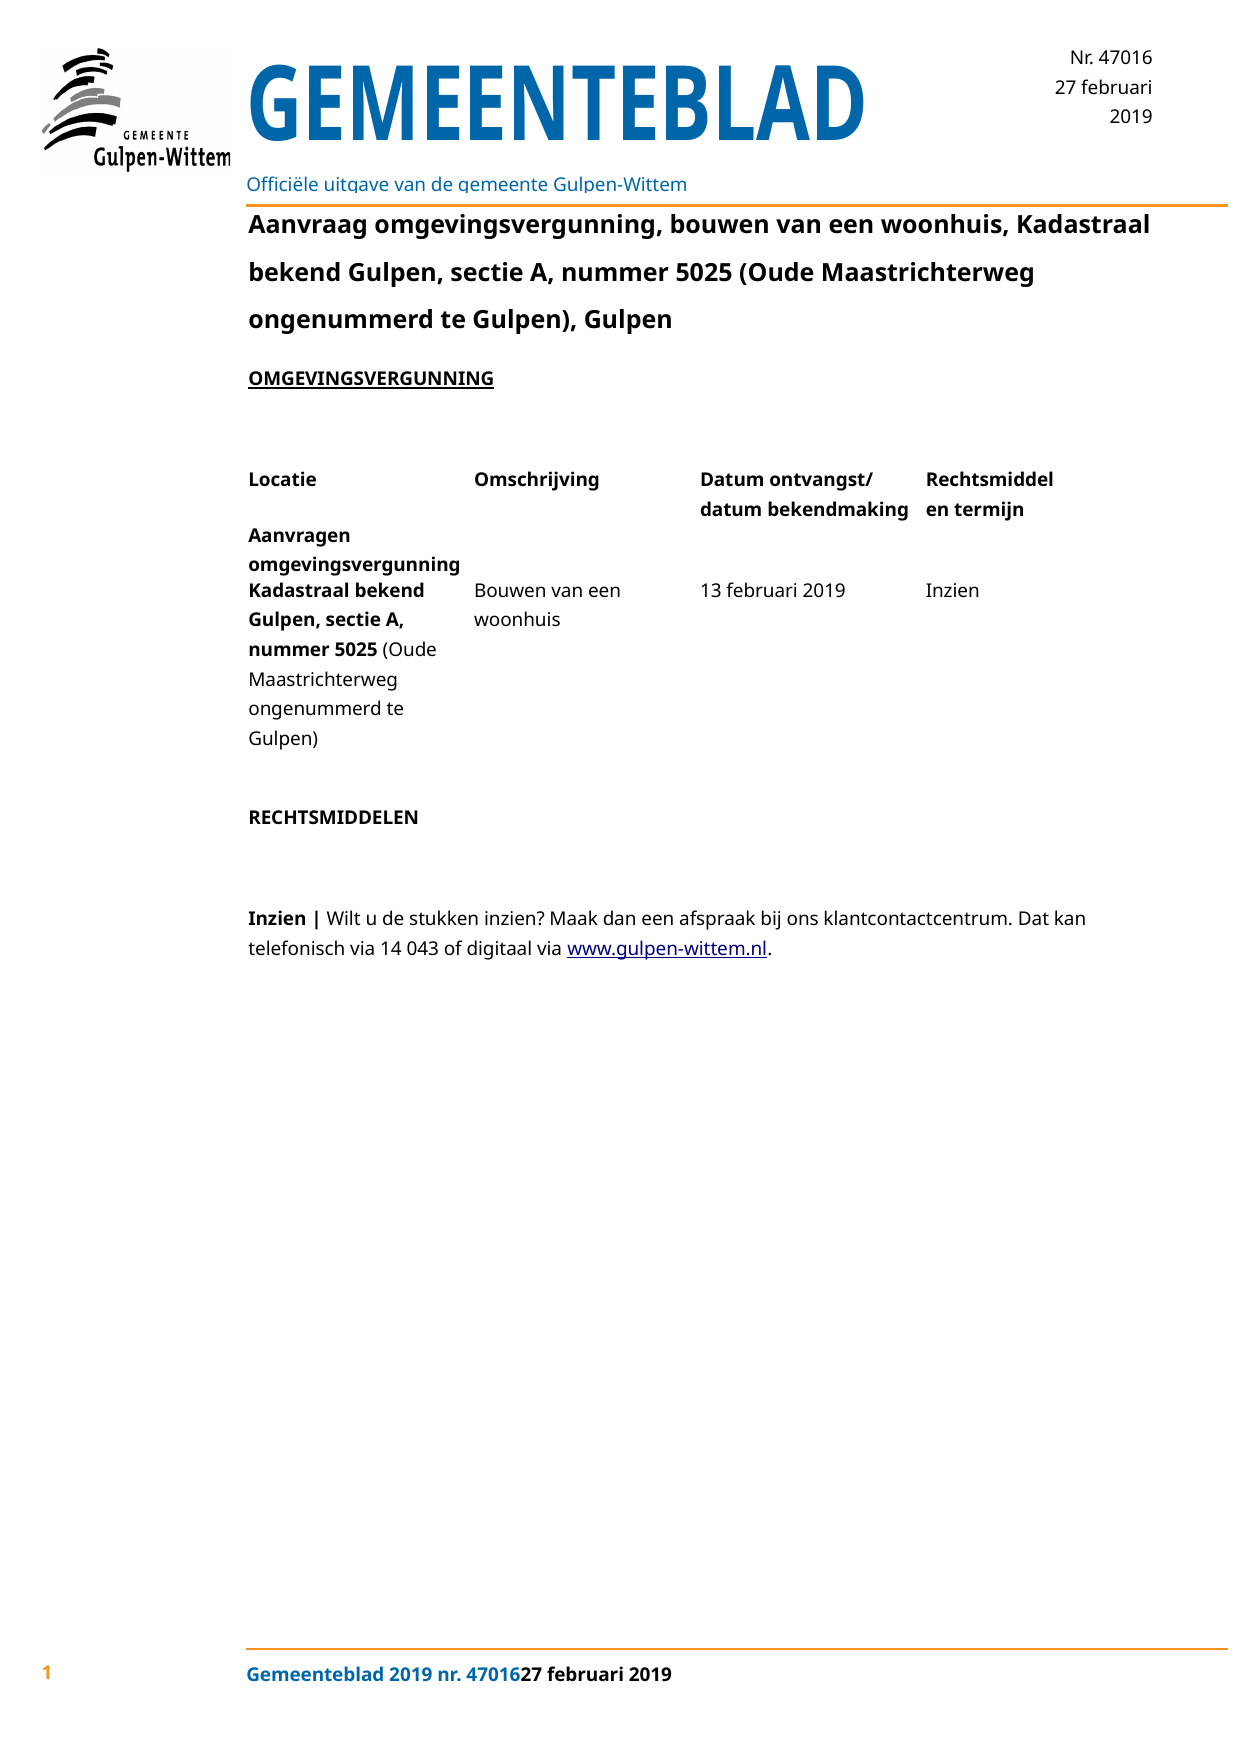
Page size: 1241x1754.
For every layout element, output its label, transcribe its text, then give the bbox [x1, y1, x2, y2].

text OMGEVINGSVERGUNNING [248, 366, 1152, 391]
table_cell Kadastraal bekend Gulpen, sectie A, nummer 5025 (Oude Maastrichterweg ongenummerd te Gulpen) [248, 577, 474, 751]
table_cell Inzien [926, 577, 1152, 751]
text Inzien | Wilt u de stukken inzien? Maak dan een afspraak bij ons klantcontactcentrum. Dat kan telefonisch via 14 043 of digitaal via www.gulpen-wittem.nl. [248, 905, 1152, 961]
table_cell [474, 522, 700, 577]
table_header Datum ontvangst/ datum bekendmaking [700, 466, 926, 522]
table_cell Bouwen van een woonhuis [474, 577, 700, 751]
picture [41, 47, 231, 172]
table_header Locatie [248, 466, 474, 522]
table_cell [926, 522, 1152, 577]
table_header Omschrijving [474, 466, 700, 522]
table_cell [700, 522, 926, 577]
text Aanvraag omgevingsvergunning, bouwen van een woonhuis, Kadastraal bekend Gulpen, sectie A, nummer 5025 (Oude Maastrichterweg ongenummerd te Gulpen), Gulpen [248, 207, 1152, 336]
table_cell 13 februari 2019 [700, 577, 926, 751]
table_header Rechtsmiddel en termijn [926, 466, 1152, 522]
text RECHTSMIDDELEN [248, 804, 1152, 830]
table_cell Aanvragen omgevingsvergunning [248, 522, 474, 577]
